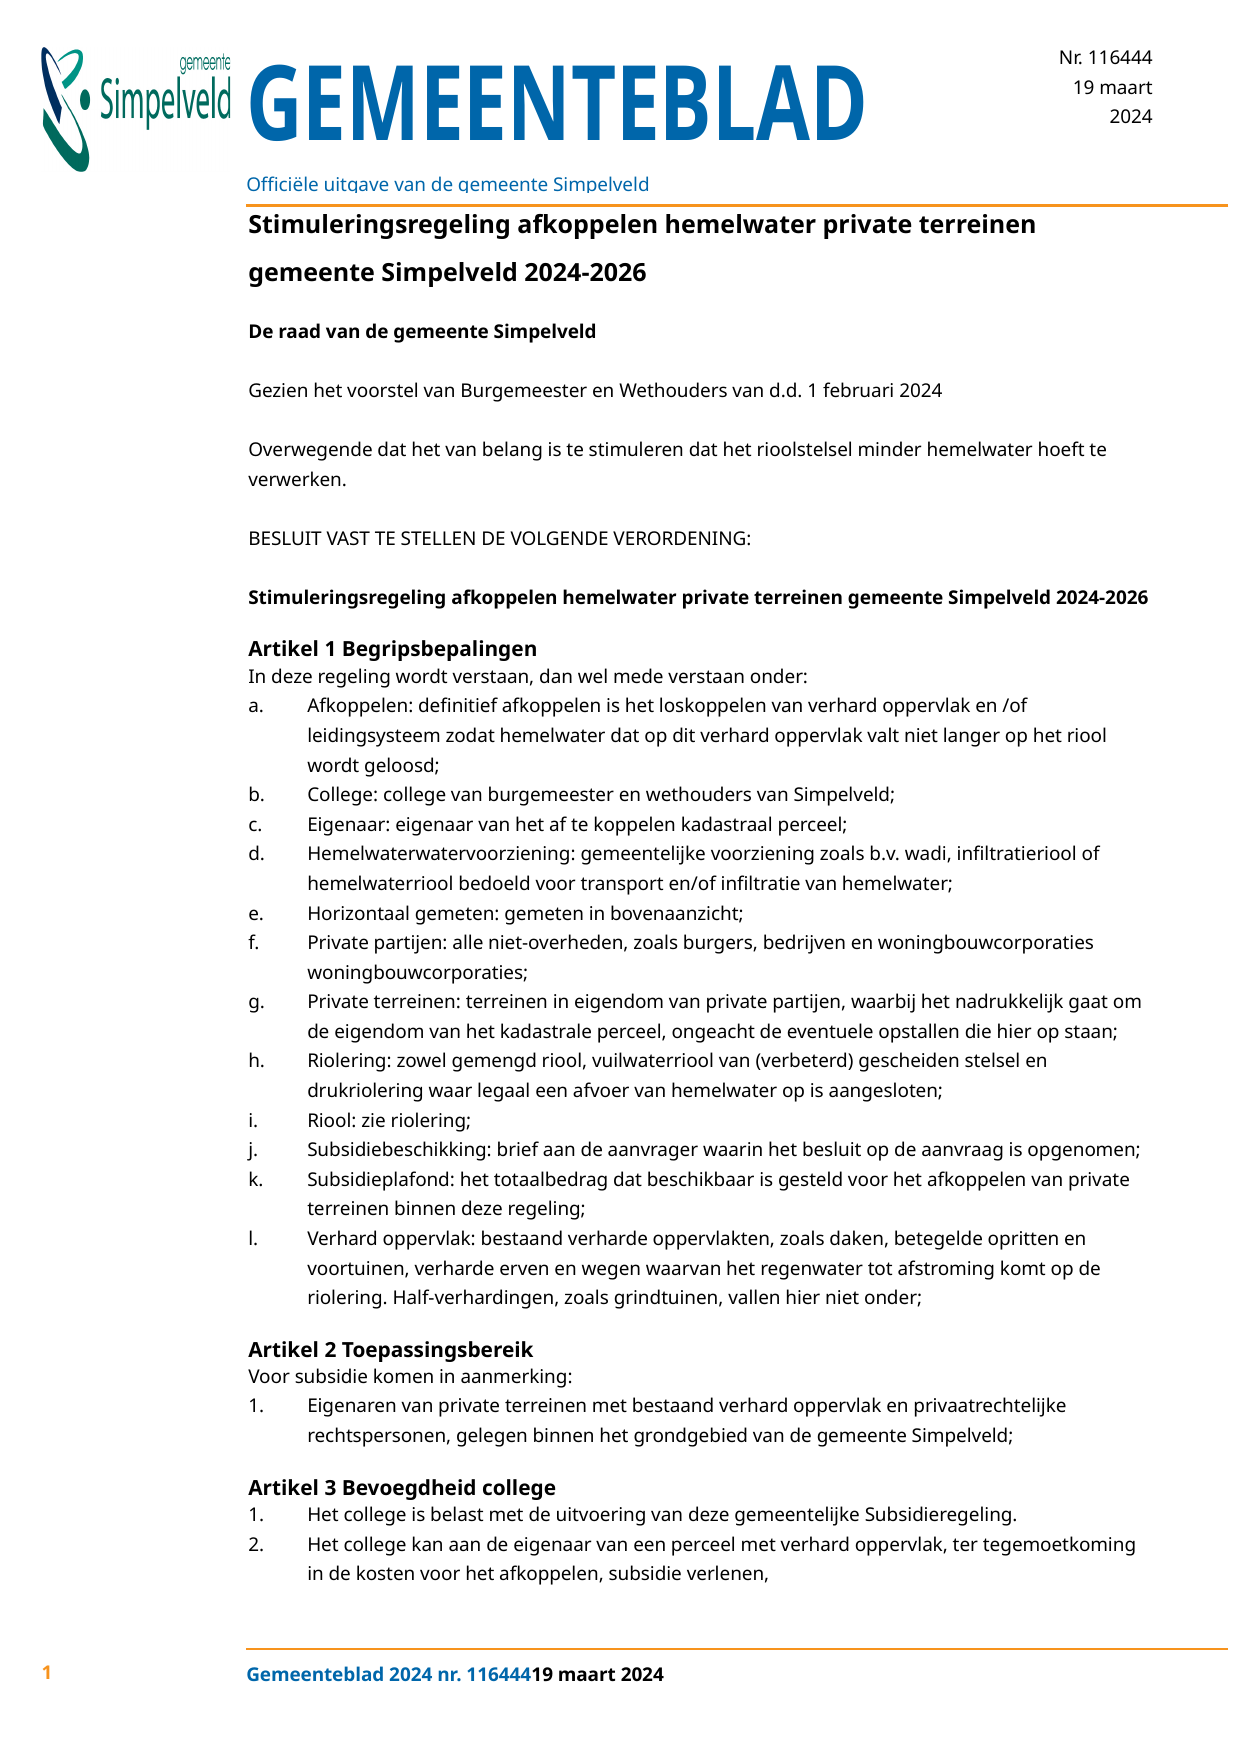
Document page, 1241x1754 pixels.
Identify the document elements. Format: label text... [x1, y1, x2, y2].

text Stimuleringsregeling afkoppelen hemelwater private terreinen gemeente Simpelveld 2024-2026 [248, 207, 1152, 288]
list Private terreinen: terreinen in eigendom van private partijen, waarbij het nadrukkelijk gaat om de eigendom van het kadastrale perceel, ongeacht de eventuele opstallen die hier op staan; [248, 988, 1152, 1044]
text Gezien het voorstel van Burgemeester en Wethouders van d.d. 1 februari 2024 [248, 377, 1152, 403]
list Verhard oppervlak: bestaand verharde oppervlakten, zoals daken, betegelde opritten en voortuinen, verharde erven en wegen waarvan het regenwater tot afstroming komt op de riolering. Half-verhardingen, zoals grindtuinen, vallen hier niet onder; [248, 1225, 1152, 1310]
text Overwegende dat het van belang is te stimuleren dat het rioolstelsel minder hemelwater hoeft te verwerken. [248, 436, 1152, 492]
picture [41, 47, 231, 172]
text Artikel 1 Begripsbepalingen [248, 634, 1152, 663]
list Horizontaal gemeten: gemeten in bovenaanzicht; [248, 900, 1152, 925]
text Artikel 2 Toepassingsbereik [248, 1335, 1152, 1363]
list Hemelwaterwatervoorziening: gemeentelijke voorziening zoals b.v. wadi, infiltratieriool of hemelwaterriool bedoeld voor transport en/of infiltratie van hemelwater; [248, 841, 1152, 896]
text Artikel 3 Bevoegdheid college [248, 1473, 1152, 1501]
list Subsidiebeschikking: brief aan de aanvrager waarin het besluit op de aanvraag is opgenomen; [248, 1136, 1152, 1162]
list Afkoppelen: definitief afkoppelen is het loskoppelen van verhard oppervlak en /of leidingsysteem zodat hemelwater dat op dit verhard oppervlak valt niet langer op het riool wordt geloosd; [248, 693, 1152, 777]
text In deze regeling wordt verstaan, dan wel mede verstaan onder: [248, 663, 1152, 689]
list College: college van burgemeester en wethouders van Simpelveld; [248, 781, 1152, 807]
list Het college is belast met de uitvoering van deze gemeentelijke Subsidieregeling. [248, 1501, 1152, 1527]
text Voor subsidie komen in aanmerking: [248, 1363, 1152, 1389]
list Private partijen: alle niet-overheden, zoals burgers, bedrijven en woningbouwcorporaties woningbouwcorporaties; [248, 929, 1152, 984]
list Riolering: zowel gemengd riool, vuilwaterriool van (verbeterd) gescheiden stelsel en drukriolering waar legaal een afvoer van hemelwater op is aangesloten; [248, 1048, 1152, 1103]
list Het college kan aan de eigenaar van een perceel met verhard oppervlak, ter tegemoetkoming in de kosten voor het afkoppelen, subsidie verlenen, [248, 1531, 1152, 1586]
list Eigenaar: eigenaar van het af te koppelen kadastraal perceel; [248, 811, 1152, 837]
list Eigenaren van private terreinen met bestaand verhard oppervlak en privaatrechtelijke rechtspersonen, gelegen binnen het grondgebied van de gemeente Simpelveld; [248, 1393, 1152, 1448]
text BESLUIT VAST TE STELLEN DE VOLGENDE VERORDENING: [248, 525, 1152, 551]
list Subsidieplafond: het totaalbedrag dat beschikbaar is gesteld voor het afkoppelen van private terreinen binnen deze regeling; [248, 1166, 1152, 1221]
text Stimuleringsregeling afkoppelen hemelwater private terreinen gemeente Simpelveld 2024-2026 [248, 584, 1152, 610]
list Riool: zie riolering; [248, 1107, 1152, 1132]
text De raad van de gemeente Simpelveld [248, 318, 1152, 344]
